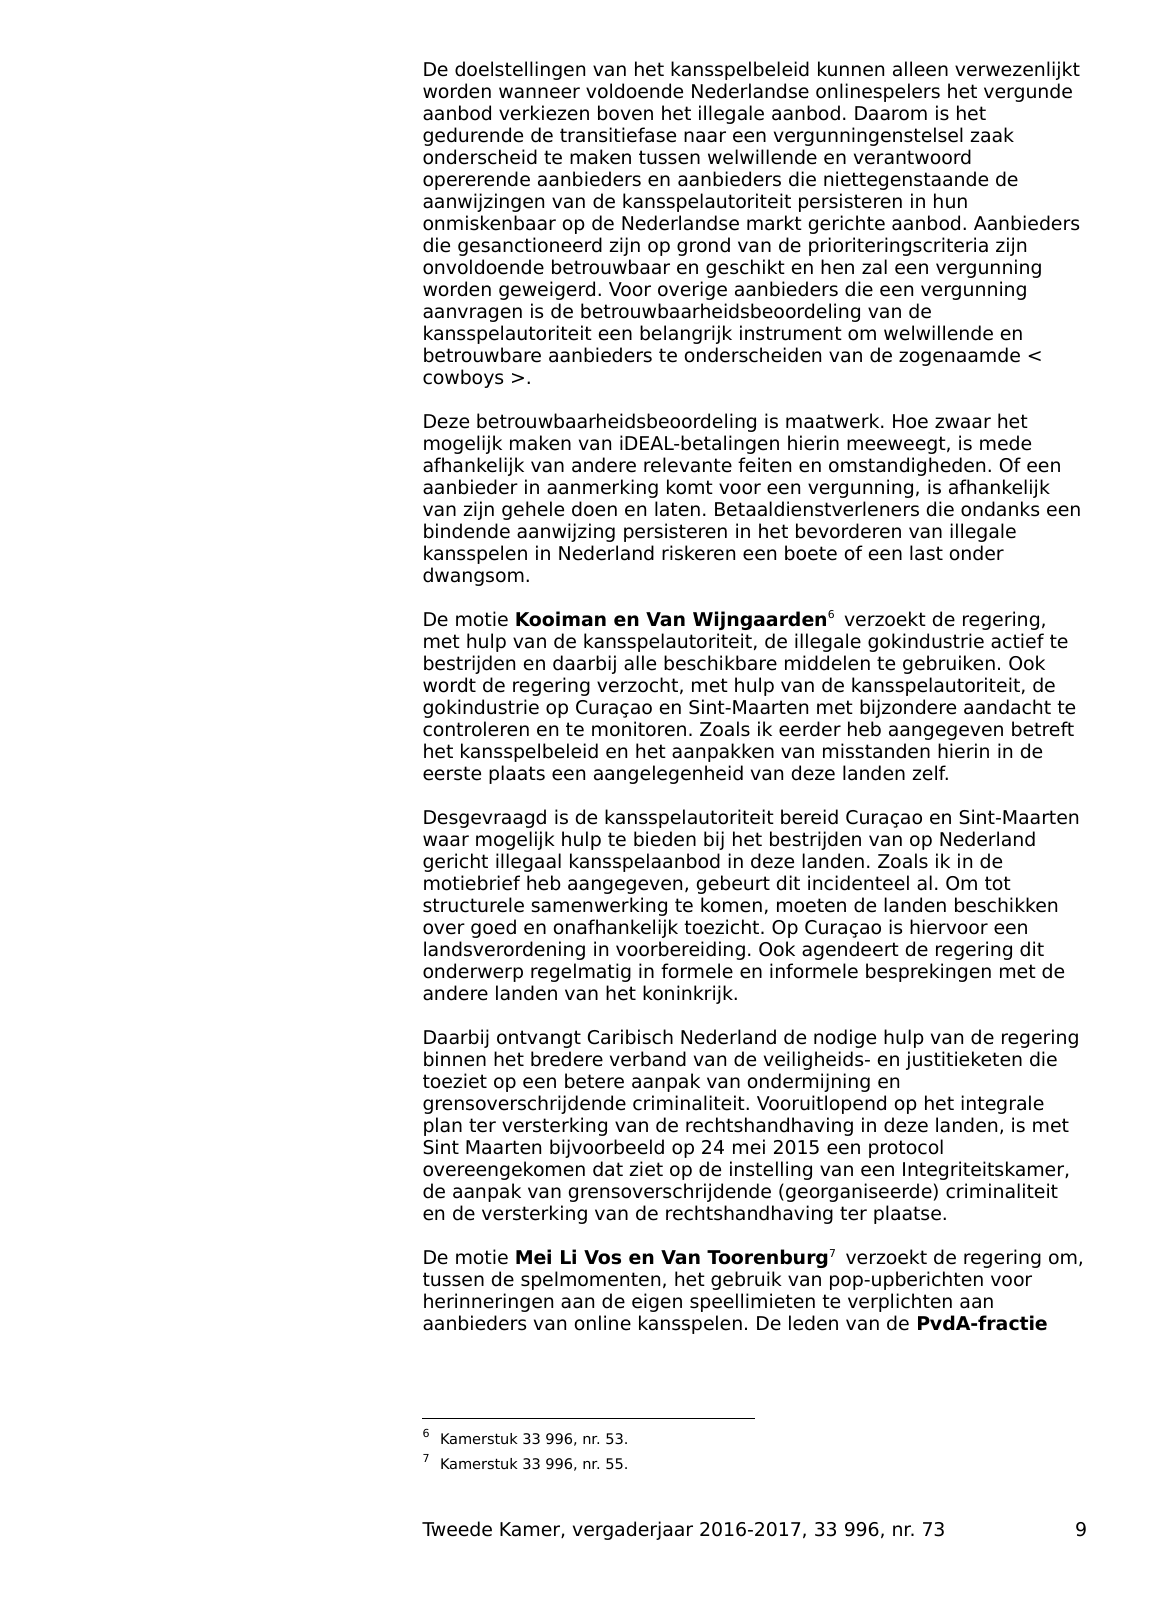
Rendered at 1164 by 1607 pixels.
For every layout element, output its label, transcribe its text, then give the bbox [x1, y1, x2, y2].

text Kamerstuk 33 996, nr. 55. [422, 1452, 1087, 1474]
text Daarbij ontvangt Caribisch Nederland de nodige hulp van de regering binnen het bredere verband van de veiligheids- en justitieketen die toeziet op een betere aanpak van ondermijning en grensoverschrijdende criminaliteit. Vooruitlopend op het integrale plan ter versterking van de rechtshandhaving in deze landen, is met Sint Maarten bijvoorbeeld op 24 mei 2015 een protocol overeengekomen dat ziet op de instelling van een Integriteitskamer, de aanpak van grensoverschrijdende (georganiseerde) criminaliteit en de versterking van de rechtshandhaving ter plaatse. [422, 1027, 1087, 1225]
text De doelstellingen van het kansspelbeleid kunnen alleen verwezenlijkt worden wanneer voldoende Nederlandse onlinespelers het vergunde aanbod verkiezen boven het illegale aanbod. Daarom is het gedurende de transitiefase naar een vergunningenstelsel zaak onderscheid te maken tussen welwillende en verantwoord opererende aanbieders en aanbieders die niettegenstaande de aanwijzingen van de kansspelautoriteit persisteren in hun onmiskenbaar op de Nederlandse markt gerichte aanbod. Aanbieders die gesanctioneerd zijn op grond van de prioriteringscriteria zijn onvoldoende betrouwbaar en geschikt en hen zal een vergunning worden geweigerd. Voor overige aanbieders die een vergunning aanvragen is de betrouwbaarheidsbeoordeling van de kansspelautoriteit een belangrijk instrument om welwillende en betrouwbare aanbieders te onderscheiden van de zogenaamde < cowboys >. [422, 59, 1087, 389]
text Kamerstuk 33 996, nr. 53. [422, 1427, 1087, 1449]
text De motie Kooiman en Van Wijngaarden verzoekt de regering, met hulp van de kansspelautoriteit, de illegale gokindustrie actief te bestrijden en daarbij alle beschikbare middelen te gebruiken. Ook wordt de regering verzocht, met hulp van de kansspelautoriteit, de gokindustrie op Curaçao en Sint-Maarten met bijzondere aandacht te controleren en te monitoren. Zoals ik eerder heb aangegeven betreft het kansspelbeleid en het aanpakken van misstanden hierin in de eerste plaats een aangelegenheid van deze landen zelf. [422, 609, 1087, 785]
text Deze betrouwbaarheidsbeoordeling is maatwerk. Hoe zwaar het mogelijk maken van iDEAL-betalingen hierin meeweegt, is mede afhankelijk van andere relevante feiten en omstandigheden. Of een aanbieder in aanmerking komt voor een vergunning, is afhankelijk van zijn gehele doen en laten. Betaaldienstverleners die ondanks een bindende aanwijzing persisteren in het bevorderen van illegale kansspelen in Nederland riskeren een boete of een last onder dwangsom. [422, 411, 1087, 587]
text De motie Mei Li Vos en Van Toorenburg verzoekt de regering om, tussen de spelmomenten, het gebruik van pop-upberichten voor herinneringen aan de eigen speellimieten te verplichten aan aanbieders van online kansspelen. De leden van de PvdA-fractie [422, 1247, 1087, 1335]
text Desgevraagd is de kansspelautoriteit bereid Curaçao en Sint-Maarten waar mogelijk hulp te bieden bij het bestrijden van op Nederland gericht illegaal kansspelaanbod in deze landen. Zoals ik in de motiebrief heb aangegeven, gebeurt dit incidenteel al. Om tot structurele samenwerking te komen, moeten de landen beschikken over goed en onafhankelijk toezicht. Op Curaçao is hiervoor een landsverordening in voorbereiding. Ook agendeert de regering dit onderwerp regelmatig in formele en informele besprekingen met de andere landen van het koninkrijk. [422, 807, 1087, 1005]
